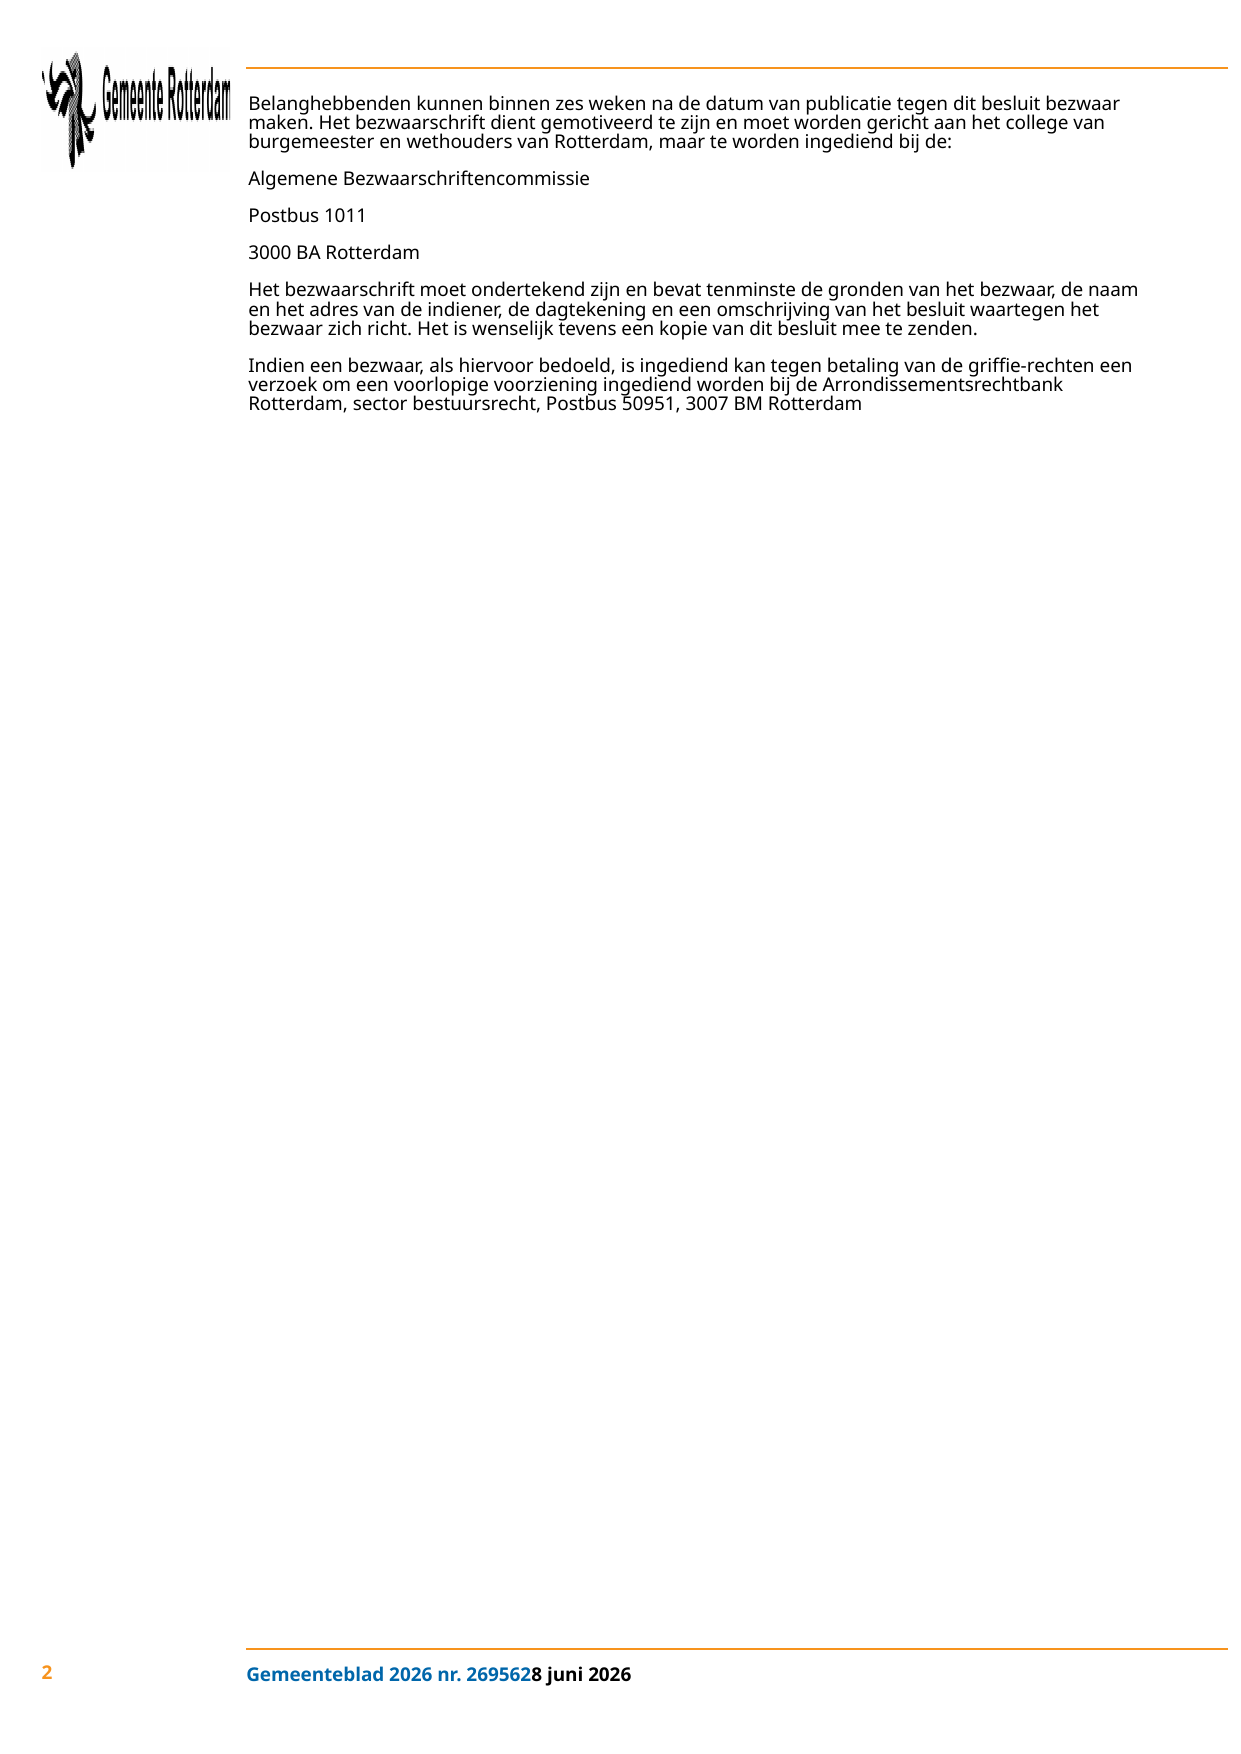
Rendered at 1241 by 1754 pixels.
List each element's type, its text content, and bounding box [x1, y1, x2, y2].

text 3000 BA Rotterdam [248, 244, 1152, 264]
picture [41, 47, 231, 172]
text Het bezwaarschrift moet ondertekend zijn en bevat tenminste de gronden van het bezwaar, de naam en het adres van de indiener, de dagtekening en een omschrijving van het besluit waartegen het bezwaar zich richt. Het is wenselijk tevens een kopie van dit besluit mee te zenden. [248, 281, 1152, 339]
text Postbus 1011 [248, 207, 1152, 227]
text Algemene Bezwaarschriftencommissie [248, 170, 1152, 190]
text Belanghebbenden kunnen binnen zes weken na de datum van publicatie tegen dit besluit bezwaar maken. Het bezwaarschrift dient gemotiveerd te zijn en moet worden gericht aan het college van burgemeester en wethouders van Rotterdam, maar te worden ingediend bij de: [248, 95, 1152, 153]
text Indien een bezwaar, als hiervoor bedoeld, is ingediend kan tegen betaling van de griffie-rechten een verzoek om een voorlopige voorziening ingediend worden bij de Arrondissementsrechtbank Rotterdam, sector bestuursrecht, Postbus 50951, 3007 BM Rotterdam [248, 357, 1152, 415]
